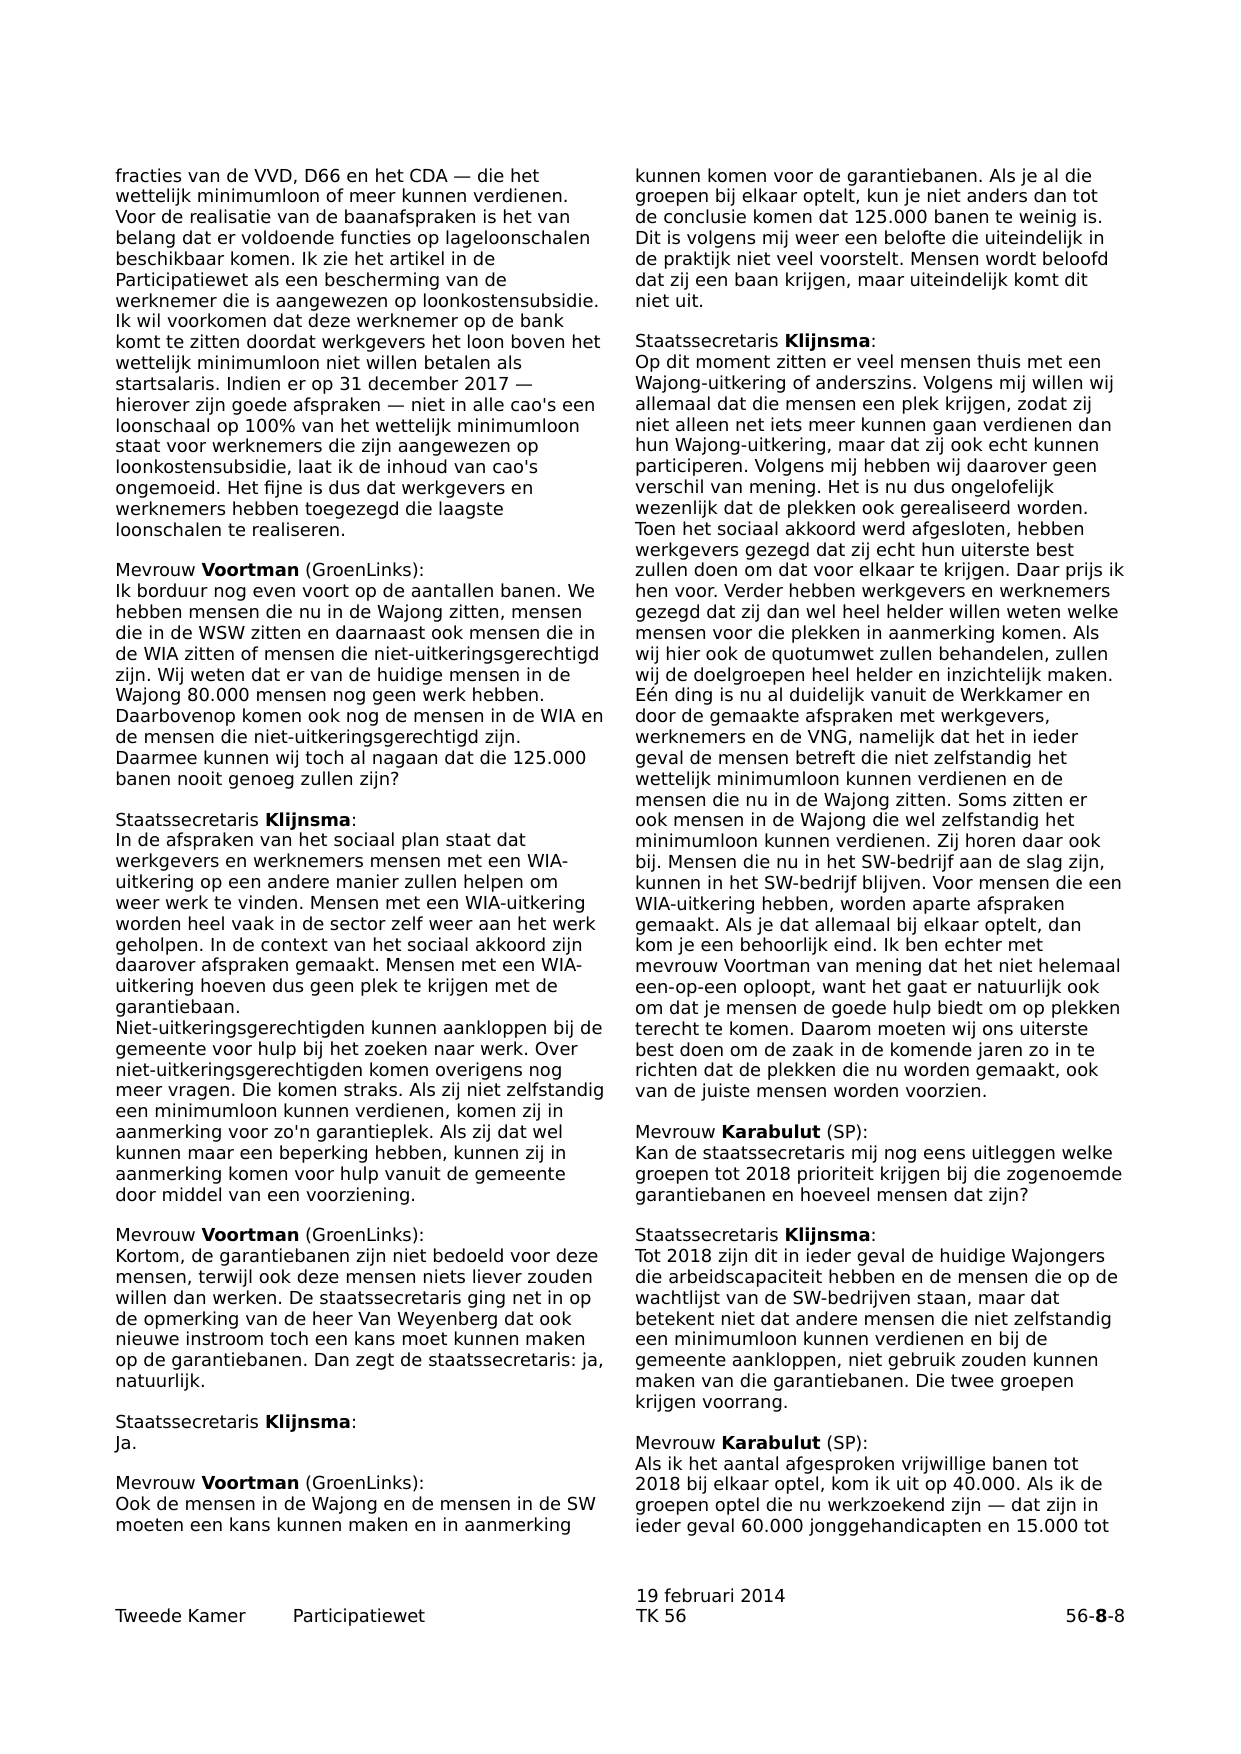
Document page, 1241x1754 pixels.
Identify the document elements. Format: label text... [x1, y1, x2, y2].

text Eén ding is nu al duidelijk vanuit de Werkkamer en door de gemaakte afspraken met werkgevers, werknemers en de VNG, namelijk dat het in ieder geval de mensen betreft die niet zelfstandig het wettelijk minimumloon kunnen verdienen en de mensen die nu in de Wajong zitten. Soms zitten er ook mensen in de Wajong die wel zelfstandig het minimumloon kunnen verdienen. Zij horen daar ook bij. Mensen die nu in het SW-bedrijf aan de slag zijn, kunnen in het SW-bedrijf blijven. Voor mensen die een WIA-uitkering hebben, worden aparte afspraken gemaakt. Als je dat allemaal bij elkaar optelt, dan kom je een behoorlijk eind. Ik ben echter met mevrouw Voortman van mening dat het niet helemaal een-op-een oploopt, want het gaat er natuurlijk ook om dat je mensen de goede hulp biedt om op plekken terecht te komen. Daarom moeten wij ons uiterste best doen om de zaak in de komende jaren zo in te richten dat de plekken die nu worden gemaakt, ook van de juiste mensen worden voorzien. [635, 685, 1125, 1102]
text Mevrouw Karabulut (SP): [635, 1432, 1125, 1453]
text Staatssecretaris Klijnsma: [115, 1412, 605, 1432]
text Ja. [115, 1432, 605, 1453]
text Staatssecretaris Klijnsma: [635, 1225, 1125, 1246]
text Mevrouw Karabulut (SP): [635, 1122, 1125, 1143]
text Kan de staatssecretaris mij nog eens uitleggen welke groepen tot 2018 prioriteit krijgen bij die zogenoemde garantiebanen en hoeveel mensen dat zijn? [635, 1143, 1125, 1205]
text kunnen komen voor de garantiebanen. Als je al die groepen bij elkaar optelt, kun je niet anders dan tot de conclusie komen dat 125.000 banen te weinig is. Dit is volgens mij weer een belofte die uiteindelijk in de praktijk niet veel voorstelt. Mensen wordt beloofd dat zij een baan krijgen, maar uiteindelijk komt dit niet uit. [635, 165, 1125, 311]
text Mevrouw Voortman (GroenLinks): [115, 1225, 605, 1246]
text Ook de mensen in de Wajong en de mensen in de SW moeten een kans kunnen maken en in aanmerking [115, 1494, 605, 1536]
text Staatssecretaris Klijnsma: [635, 331, 1125, 352]
text fracties van de VVD, D66 en het CDA — die het wettelijk minimumloon of meer kunnen verdienen. Voor de realisatie van de baanafspraken is het van belang dat er voldoende functies op lageloonschalen beschikbaar komen. Ik zie het artikel in de Participatiewet als een bescherming van de werknemer die is aangewezen op loonkostensubsidie. Ik wil voorkomen dat deze werknemer op de bank komt te zitten doordat werkgevers het loon boven het wettelijk minimumloon niet willen betalen als startsalaris. Indien er op 31 december 2017 — hierover zijn goede afspraken — niet in alle cao's een loonschaal op 100% van het wettelijk minimumloon staat voor werknemers die zijn aangewezen op loonkostensubsidie, laat ik de inhoud van cao's ongemoeid. Het fijne is dus dat werkgevers en werknemers hebben toegezegd die laagste loonschalen te realiseren. [115, 165, 605, 540]
text Ik borduur nog even voort op de aantallen banen. We hebben mensen die nu in de Wajong zitten, mensen die in de WSW zitten en daarnaast ook mensen die in de WIA zitten of mensen die niet-uitkeringsgerechtigd zijn. Wij weten dat er van de huidige mensen in de Wajong 80.000 mensen nog geen werk hebben. Daarbovenop komen ook nog de mensen in de WIA en de mensen die niet-uitkeringsgerechtigd zijn. Daarmee kunnen wij toch al nagaan dat die 125.000 banen nooit genoeg zullen zijn? [115, 581, 605, 789]
text Mevrouw Voortman (GroenLinks): [115, 560, 605, 581]
text Staatssecretaris Klijnsma: [115, 809, 605, 830]
text Mevrouw Voortman (GroenLinks): [115, 1473, 605, 1494]
text Tot 2018 zijn dit in ieder geval de huidige Wajongers die arbeidscapaciteit hebben en de mensen die op de wachtlijst van de SW-bedrijven staan, maar dat betekent niet dat andere mensen die niet zelfstandig een minimumloon kunnen verdienen en bij de gemeente aankloppen, niet gebruik zouden kunnen maken van die garantiebanen. Die twee groepen krijgen voorrang. [635, 1246, 1125, 1412]
text Kortom, de garantiebanen zijn niet bedoeld voor deze mensen, terwijl ook deze mensen niets liever zouden willen dan werken. De staatssecretaris ging net in op de opmerking van de heer Van Weyenberg dat ook nieuwe instroom toch een kans moet kunnen maken op de garantiebanen. Dan zegt de staatssecretaris: ja, natuurlijk. [115, 1246, 605, 1392]
text In de afspraken van het sociaal plan staat dat werkgevers en werknemers mensen met een WIA-uitkering op een andere manier zullen helpen om weer werk te vinden. Mensen met een WIA-uitkering worden heel vaak in de sector zelf weer aan het werk geholpen. In de context van het sociaal akkoord zijn daarover afspraken gemaakt. Mensen met een WIA-uitkering hoeven dus geen plek te krijgen met de garantiebaan. [115, 830, 605, 1018]
text Op dit moment zitten er veel mensen thuis met een Wajong-uitkering of anderszins. Volgens mij willen wij allemaal dat die mensen een plek krijgen, zodat zij niet alleen net iets meer kunnen gaan verdienen dan hun Wajong-uitkering, maar dat zij ook echt kunnen participeren. Volgens mij hebben wij daarover geen verschil van mening. Het is nu dus ongelofelijk wezenlijk dat de plekken ook gerealiseerd worden. Toen het sociaal akkoord werd afgesloten, hebben werkgevers gezegd dat zij echt hun uiterste best zullen doen om dat voor elkaar te krijgen. Daar prijs ik hen voor. Verder hebben werkgevers en werknemers gezegd dat zij dan wel heel helder willen weten welke mensen voor die plekken in aanmerking komen. Als wij hier ook de quotumwet zullen behandelen, zullen wij de doelgroepen heel helder en inzichtelijk maken. [635, 352, 1125, 685]
text Niet-uitkeringsgerechtigden kunnen aankloppen bij de gemeente voor hulp bij het zoeken naar werk. Over niet-uitkeringsgerechtigden komen overigens nog meer vragen. Die komen straks. Als zij niet zelfstandig een minimumloon kunnen verdienen, komen zij in aanmerking voor zo'n garantieplek. Als zij dat wel kunnen maar een beperking hebben, kunnen zij in aanmerking komen voor hulp vanuit de gemeente door middel van een voorziening. [115, 1018, 605, 1205]
text Als ik het aantal afgesproken vrijwillige banen tot 2018 bij elkaar optel, kom ik uit op 40.000. Als ik de groepen optel die nu werkzoekend zijn — dat zijn in ieder geval 60.000 jonggehandicapten en 15.000 tot [635, 1453, 1125, 1537]
